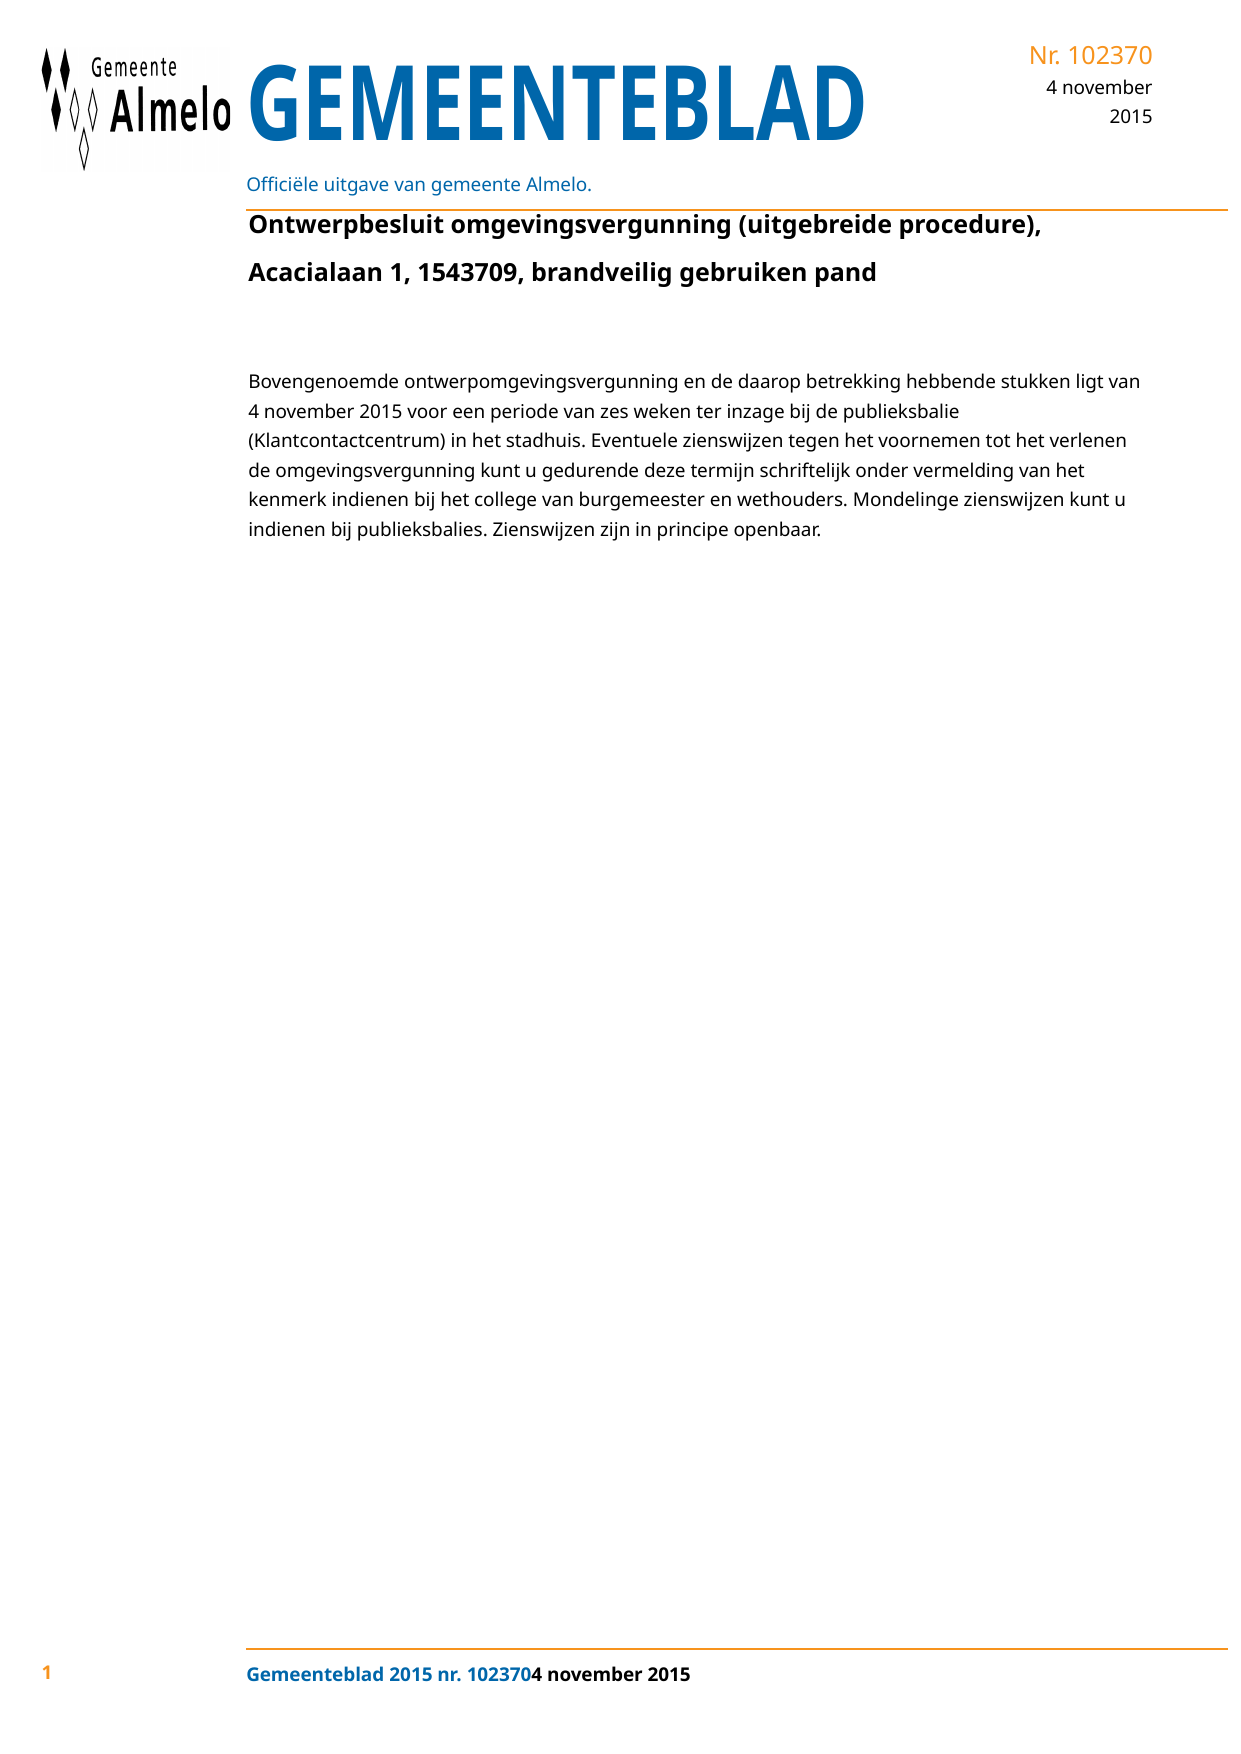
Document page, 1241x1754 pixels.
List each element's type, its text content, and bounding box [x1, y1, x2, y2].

picture [41, 47, 231, 172]
text Bovengenoemde ontwerpomgevingsvergunning en de daarop betrekking hebbende stukken ligt van 4 november 2015 voor een periode van zes weken ter inzage bij de publieksbalie (Klantcontactcentrum) in het stadhuis. Eventuele zienswijzen tegen het voornemen tot het verlenen de omgevingsvergunning kunt u gedurende deze termijn schriftelijk onder vermelding van het kenmerk indienen bij het college van burgemeester en wethouders. Mondelinge zienswijzen kunt u indienen bij publieksbalies. Zienswijzen zijn in principe openbaar. [248, 368, 1152, 542]
text Ontwerpbesluit omgevingsvergunning (uitgebreide procedure), Acacialaan 1, 1543709, brandveilig gebruiken pand [248, 211, 1152, 288]
